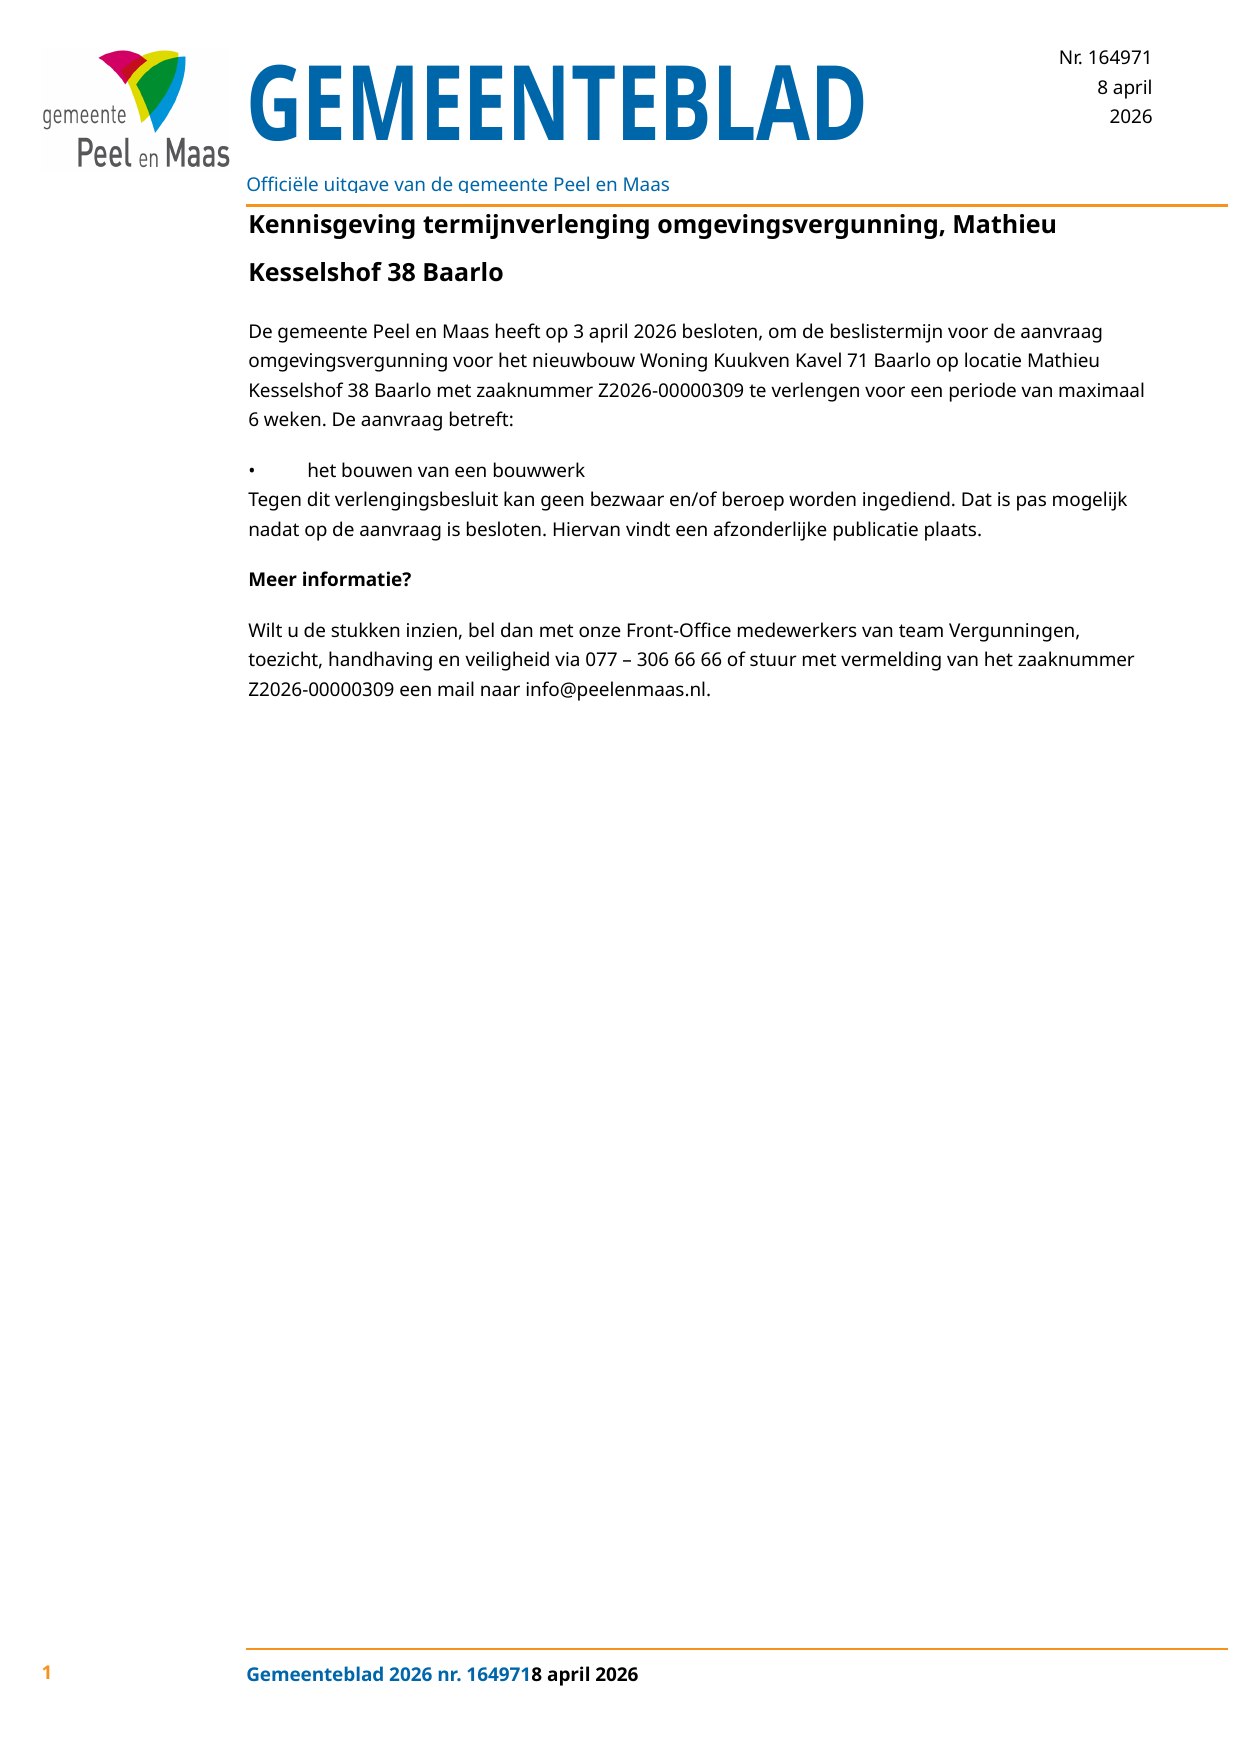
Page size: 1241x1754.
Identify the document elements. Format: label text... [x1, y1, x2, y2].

text De gemeente Peel en Maas heeft op 3 april 2026 besloten, om de beslistermijn voor de aanvraag omgevingsvergunning voor het nieuwbouw Woning Kuukven Kavel 71 Baarlo op locatie Mathieu Kesselshof 38 Baarlo met zaaknummer Z2026-00000309 te verlengen voor een periode van maximaal 6 weken. De aanvraag betreft: [248, 318, 1152, 432]
text Wilt u de stukken inzien, bel dan met onze Front-Office medewerkers van team Vergunningen, toezicht, handhaving en veiligheid via 077 – 306 66 66 of stuur met vermelding van het zaaknummer Z2026-00000309 een mail naar info@peelenmaas.nl. [248, 617, 1152, 702]
text Meer informatie? [248, 567, 1152, 592]
text Kennisgeving termijnverlenging omgevingsvergunning, Mathieu Kesselshof 38 Baarlo [248, 207, 1152, 288]
text Tegen dit verlengingsbesluit kan geen bezwaar en/of beroep worden ingediend. Dat is pas mogelijk nadat op de aanvraag is besloten. Hiervan vindt een afzonderlijke publicatie plaats. [248, 487, 1152, 542]
list het bouwen van een bouwwerk [248, 457, 1152, 483]
picture [41, 47, 231, 172]
